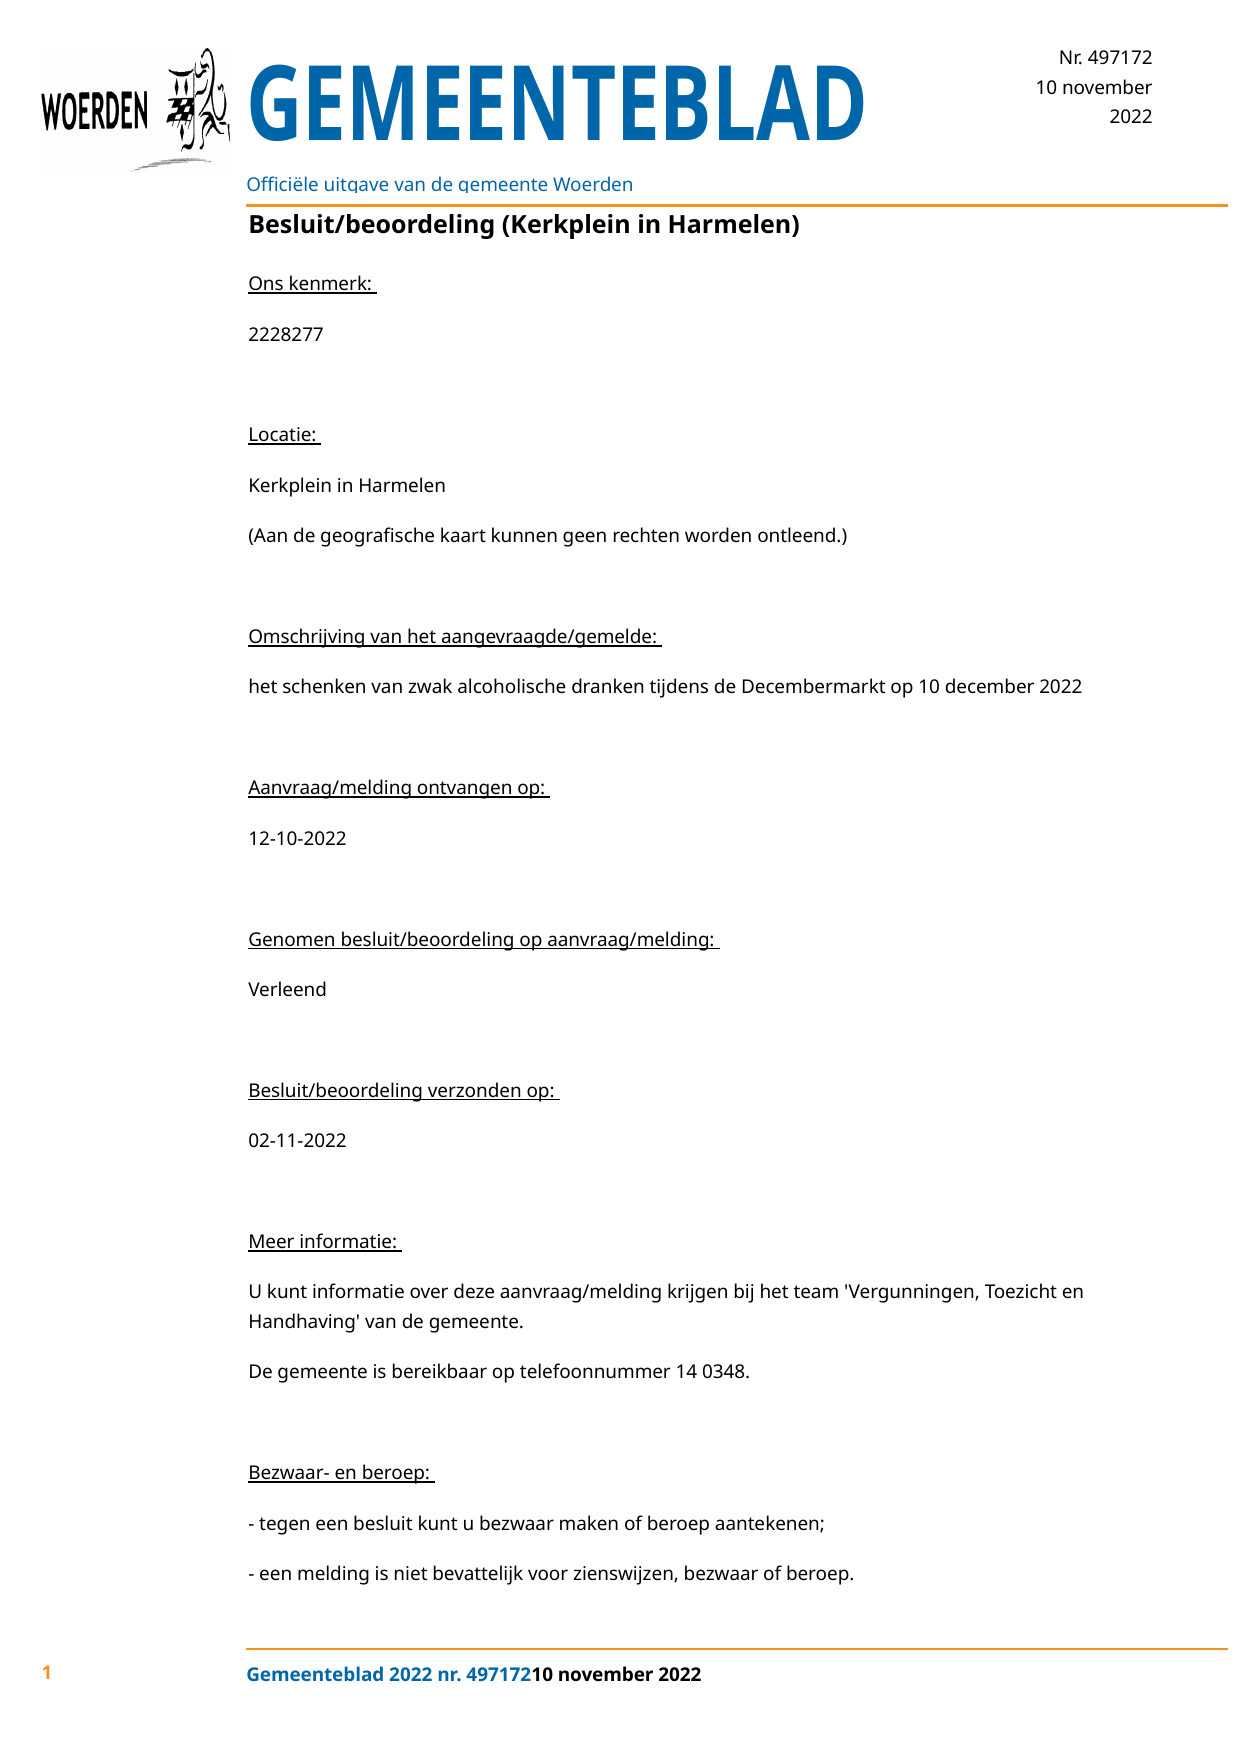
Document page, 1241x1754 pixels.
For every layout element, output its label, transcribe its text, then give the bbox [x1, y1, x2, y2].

text Genomen besluit/beoordeling op aanvraag/melding: [248, 926, 1152, 951]
text Verleend [248, 976, 1152, 1002]
text Bezwaar- en beroep: [248, 1459, 1152, 1485]
text (Aan de geografische kaart kunnen geen rechten worden ontleend.) [248, 522, 1152, 548]
text Kerkplein in Harmelen [248, 472, 1152, 498]
text Ons kenmerk: [248, 270, 1152, 296]
text - een melding is niet bevattelijk voor zienswijzen, bezwaar of beroep. [248, 1560, 1152, 1586]
text 12-10-2022 [248, 825, 1152, 851]
text Omschrijving van het aangevraagde/gemelde: [248, 623, 1152, 649]
text Besluit/beoordeling (Kerkplein in Harmelen) [248, 207, 1152, 241]
text Meer informatie: [248, 1228, 1152, 1254]
picture [41, 47, 231, 172]
text De gemeente is bereikbaar op telefoonnummer 14 0348. [248, 1359, 1152, 1384]
text het schenken van zwak alcoholische dranken tijdens de Decembermarkt op 10 december 2022 [248, 674, 1152, 699]
text Locatie: [248, 422, 1152, 447]
text Besluit/beoordeling verzonden op: [248, 1077, 1152, 1103]
text 02-11-2022 [248, 1127, 1152, 1153]
text 2228277 [248, 321, 1152, 346]
text - tegen een besluit kunt u bezwaar maken of beroep aantekenen; [248, 1510, 1152, 1536]
text Aanvraag/melding ontvangen op: [248, 774, 1152, 800]
text U kunt informatie over deze aanvraag/melding krijgen bij het team 'Vergunningen, Toezicht en Handhaving' van de gemeente. [248, 1279, 1152, 1334]
